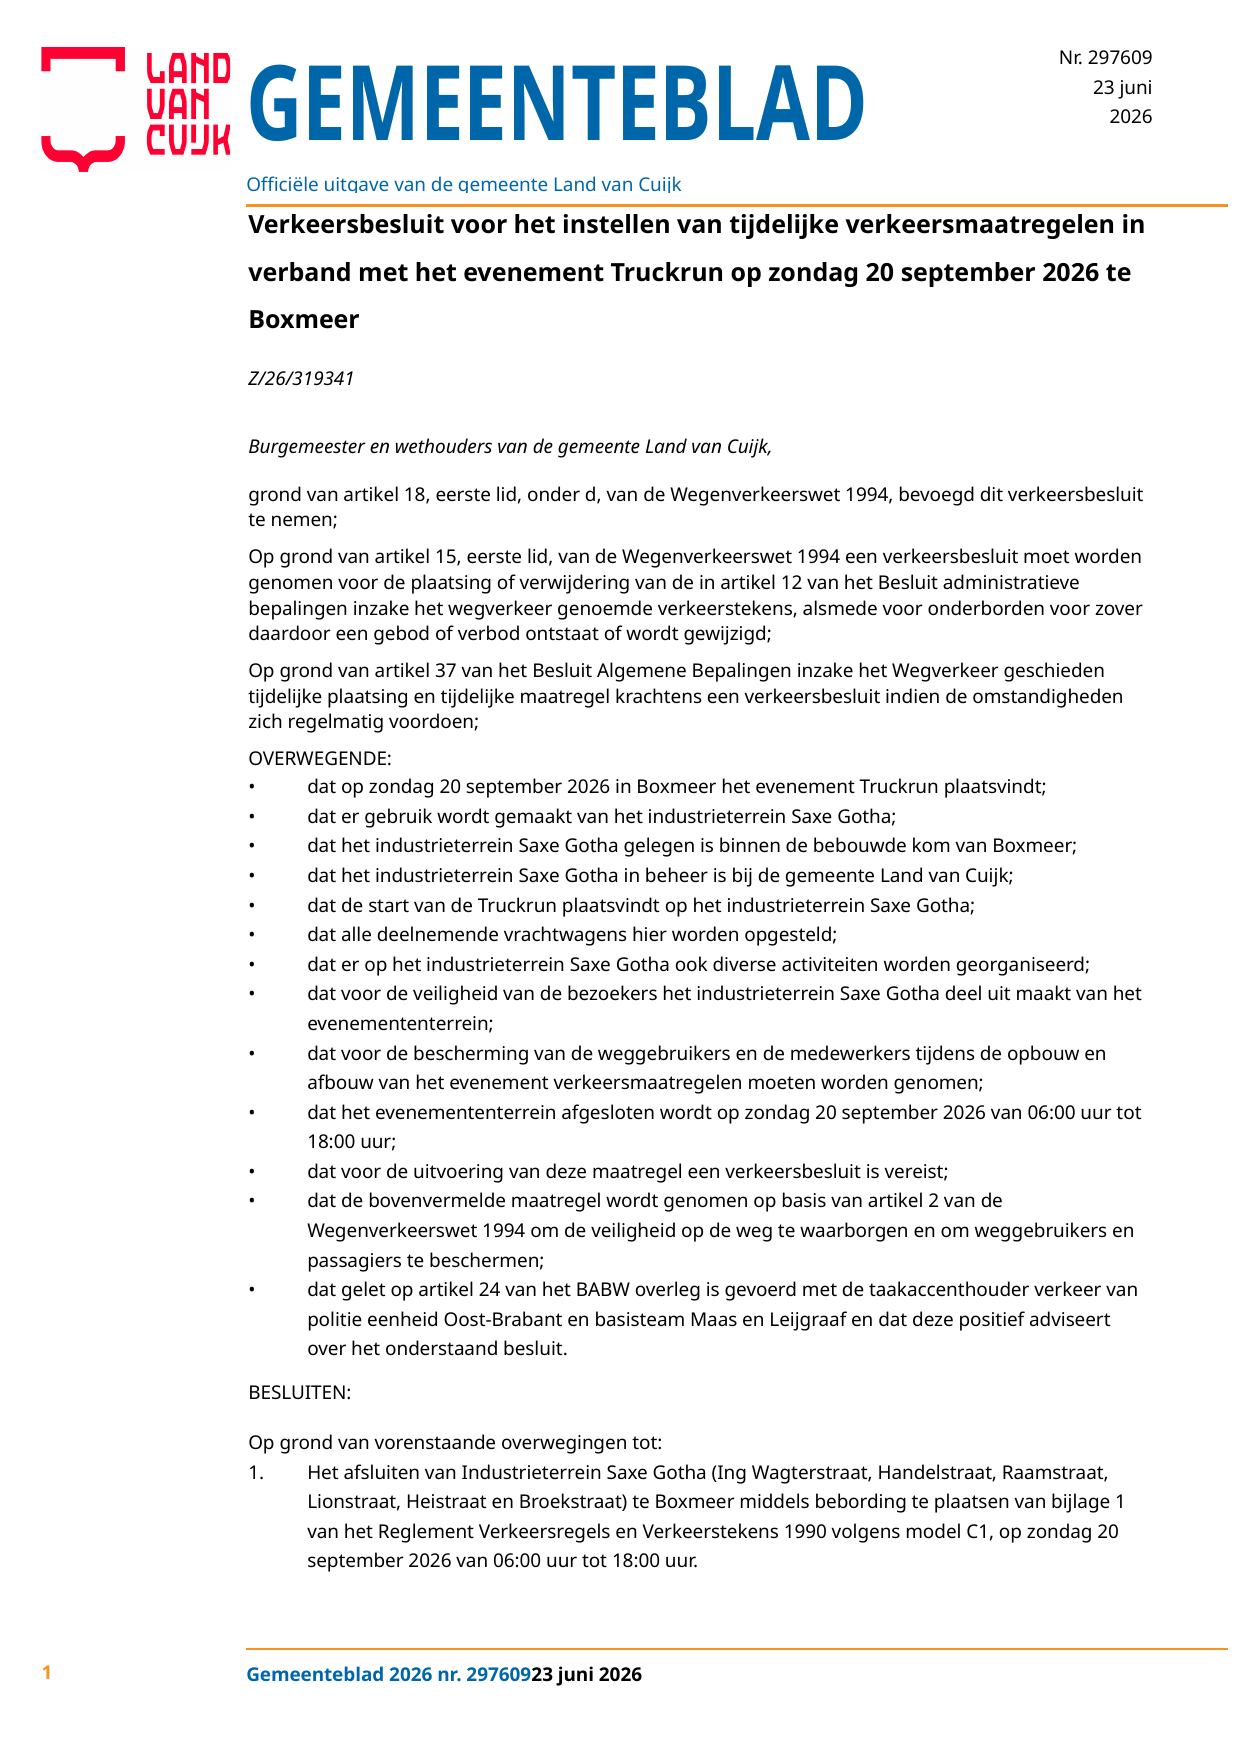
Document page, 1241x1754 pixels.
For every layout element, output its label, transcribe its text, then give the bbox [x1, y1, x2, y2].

text Op grond van artikel 15, eerste lid, van de Wegenverkeerswet 1994 een verkeersbesluit moet worden genomen voor de plaatsing of verwijdering van de in artikel 12 van het Besluit administratieve bepalingen inzake het wegverkeer genoemde verkeerstekens, alsmede voor onderborden voor zover daardoor een gebod of verbod ontstaat of wordt gewijzigd; [248, 543, 1152, 646]
text Burgemeester en wethouders van de gemeente Land van Cuijk, [248, 433, 1152, 459]
text Op grond van artikel 37 van het Besluit Algemene Bepalingen inzake het Wegverkeer geschieden tijdelijke plaatsing en tijdelijke maatregel krachtens een verkeersbesluit indien de omstandigheden zich regelmatig voordoen; [248, 657, 1152, 734]
text OVERWEGENDE: [248, 745, 1152, 771]
list dat op zondag 20 september 2026 in Boxmeer het evenement Truckrun plaatsvindt; [248, 773, 1152, 799]
list dat er op het industrieterrein Saxe Gotha ook diverse activiteiten worden georganiseerd; [248, 951, 1152, 977]
list dat het industrieterrein Saxe Gotha in beheer is bij de gemeente Land van Cuijk; [248, 862, 1152, 888]
list Het afsluiten van Industrieterrein Saxe Gotha (Ing Wagterstraat, Handelstraat, Raamstraat, Lionstraat, Heistraat en Broekstraat) te Boxmeer middels bebording te plaatsen van bijlage 1 van het Reglement Verkeersregels en Verkeerstekens 1990 volgens model C1, op zondag 20 september 2026 van 06:00 uur tot 18:00 uur. [248, 1459, 1152, 1573]
list dat voor de veiligheid van de bezoekers het industrieterrein Saxe Gotha deel uit maakt van het evenemententerrein; [248, 981, 1152, 1036]
list dat de bovenvermelde maatregel wordt genomen op basis van artikel 2 van de Wegenverkeerswet 1994 om de veiligheid op de weg te waarborgen en om weggebruikers en passagiers te beschermen; [248, 1188, 1152, 1273]
list dat de start van de Truckrun plaatsvindt op het industrieterrein Saxe Gotha; [248, 892, 1152, 918]
list dat alle deelnemende vrachtwagens hier worden opgesteld; [248, 921, 1152, 947]
list dat gelet op artikel 24 van het BABW overleg is gevoerd met de taakaccenthouder verkeer van politie eenheid Oost-Brabant en basisteam Maas en Leijgraaf en dat deze positief adviseert over het onderstaand besluit. [248, 1276, 1152, 1361]
text Verkeersbesluit voor het instellen van tijdelijke verkeersmaatregelen in verband met het evenement Truckrun op zondag 20 september 2026 te Boxmeer [248, 207, 1152, 336]
text Z/26/319341 [248, 366, 1152, 391]
list dat voor de bescherming van de weggebruikers en de medewerkers tijdens de opbouw en afbouw van het evenement verkeersmaatregelen moeten worden genomen; [248, 1040, 1152, 1095]
picture [41, 47, 231, 172]
list dat voor de uitvoering van deze maatregel een verkeersbesluit is vereist; [248, 1158, 1152, 1184]
text Op grond van vorenstaande overwegingen tot: [248, 1429, 1152, 1455]
text BESLUITEN: [248, 1379, 1152, 1404]
list dat het evenemententerrein afgesloten wordt op zondag 20 september 2026 van 06:00 uur tot 18:00 uur; [248, 1099, 1152, 1154]
list dat het industrieterrein Saxe Gotha gelegen is binnen de bebouwde kom van Boxmeer; [248, 833, 1152, 858]
text grond van artikel 18, eerste lid, onder d, van de Wegenverkeerswet 1994, bevoegd dit verkeersbesluit te nemen; [248, 481, 1152, 532]
list dat er gebruik wordt gemaakt van het industrieterrein Saxe Gotha; [248, 803, 1152, 829]
